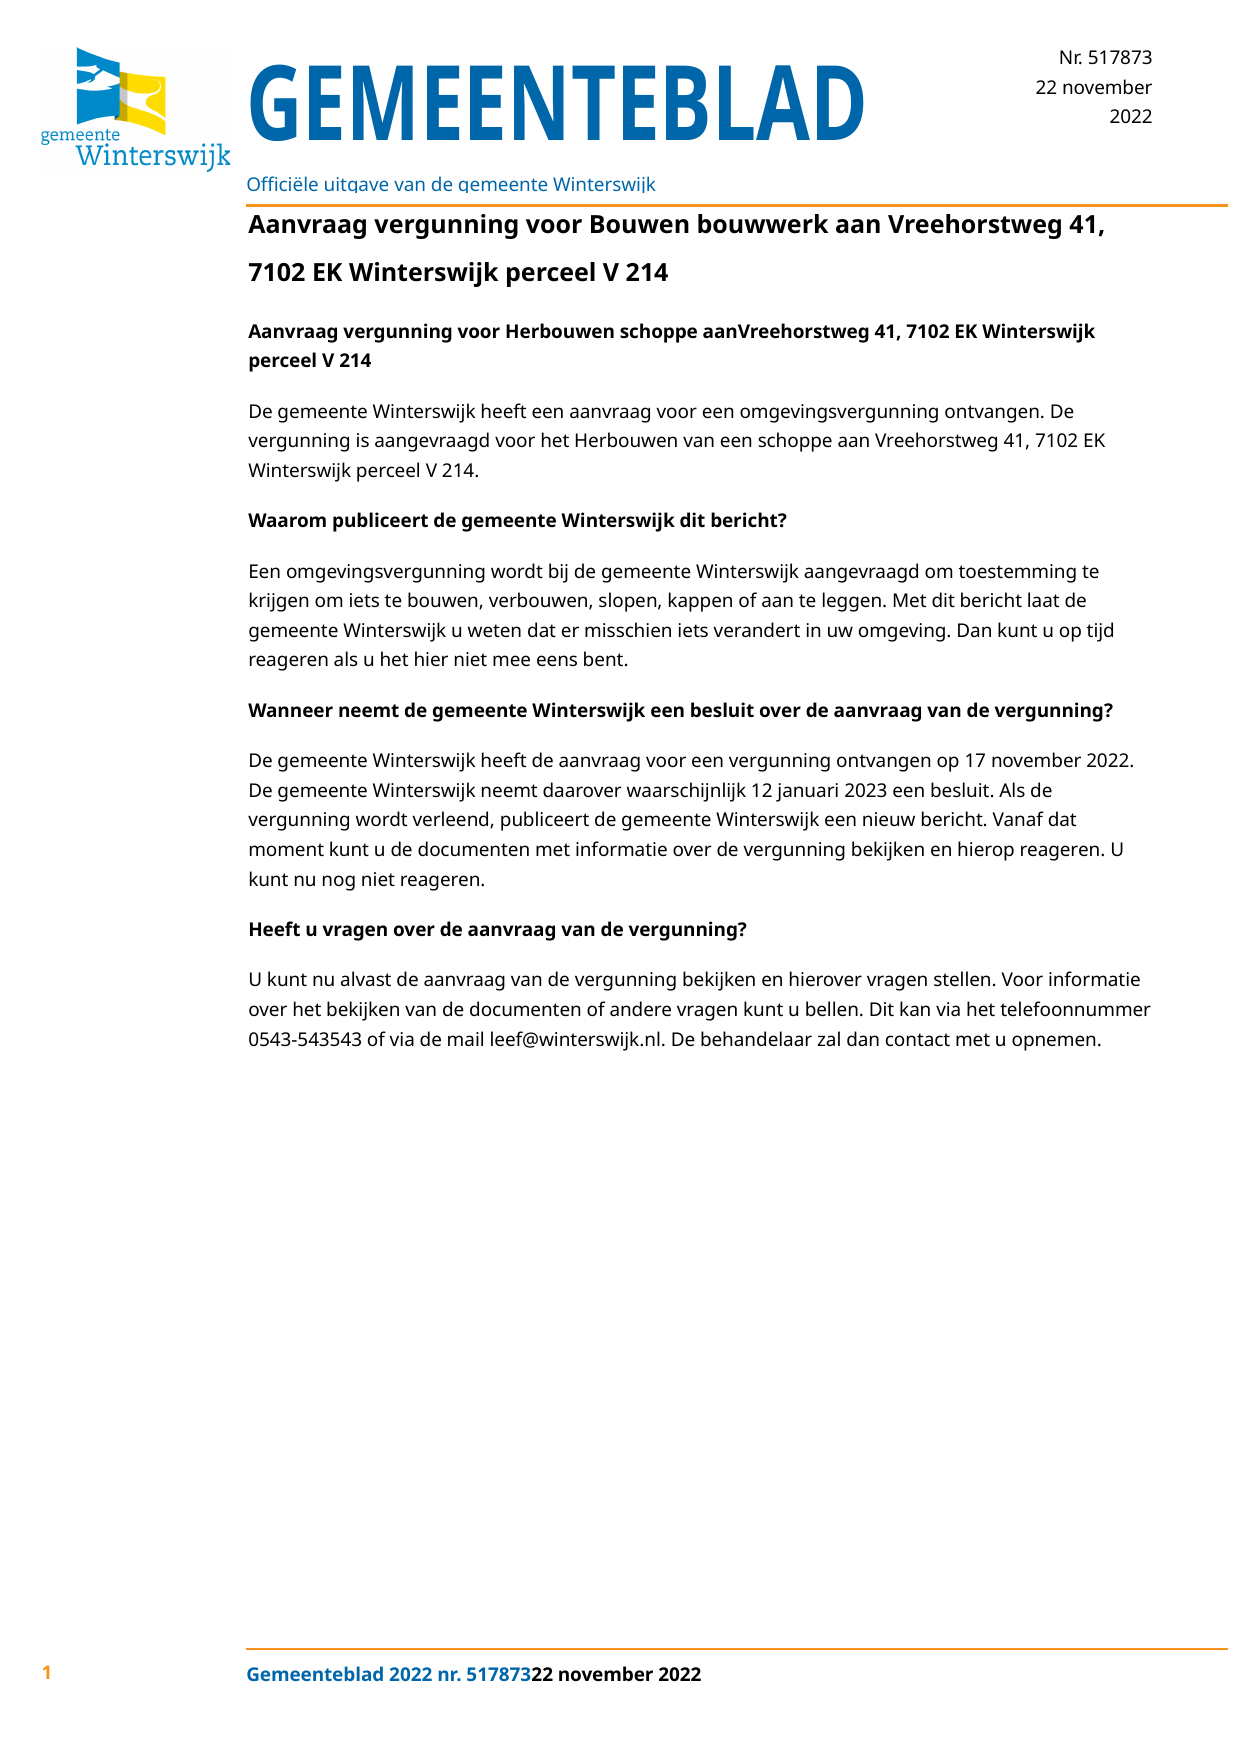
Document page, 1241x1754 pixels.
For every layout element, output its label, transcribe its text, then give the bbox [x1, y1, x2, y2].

text Een omgevingsvergunning wordt bij de gemeente Winterswijk aangevraagd om toestemming te krijgen om iets te bouwen, verbouwen, slopen, kappen of aan te leggen. Met dit bericht laat de gemeente Winterswijk u weten dat er misschien iets verandert in uw omgeving. Dan kunt u op tijd reageren als u het hier niet mee eens bent. [248, 558, 1152, 672]
text Waarom publiceert de gemeente Winterswijk dit bericht? [248, 507, 1152, 533]
text De gemeente Winterswijk heeft de aanvraag voor een vergunning ontvangen op 17 november 2022. De gemeente Winterswijk neemt daarover waarschijnlijk 12 januari 2023 een besluit. Als de vergunning wordt verleend, publiceert de gemeente Winterswijk een nieuw bericht. Vanaf dat moment kunt u de documenten met informatie over de vergunning bekijken en hierop reageren. U kunt nu nog niet reageren. [248, 747, 1152, 892]
text U kunt nu alvast de aanvraag van de vergunning bekijken en hierover vragen stellen. Voor informatie over het bekijken van de documenten of andere vragen kunt u bellen. Dit kan via het telefoonnummer 0543-543543 of via de mail leef@winterswijk.nl. De behandelaar zal dan contact met u opnemen. [248, 967, 1152, 1052]
picture [225, 153, 231, 162]
text Aanvraag vergunning voor Bouwen bouwwerk aan Vreehorstweg 41, 7102 EK Winterswijk perceel V 214 [248, 207, 1152, 288]
picture [41, 47, 231, 172]
text De gemeente Winterswijk heeft een aanvraag voor een omgevingsvergunning ontvangen. De vergunning is aangevraagd voor het Herbouwen van een schoppe aan Vreehorstweg 41, 7102 EK Winterswijk perceel V 214. [248, 398, 1152, 483]
text Aanvraag vergunning voor Herbouwen schoppe aanVreehorstweg 41, 7102 EK Winterswijk perceel V 214 [248, 318, 1152, 373]
text Wanneer neemt de gemeente Winterswijk een besluit over de aanvraag van de vergunning? [248, 697, 1152, 723]
text Heeft u vragen over de aanvraag van de vergunning? [248, 916, 1152, 942]
